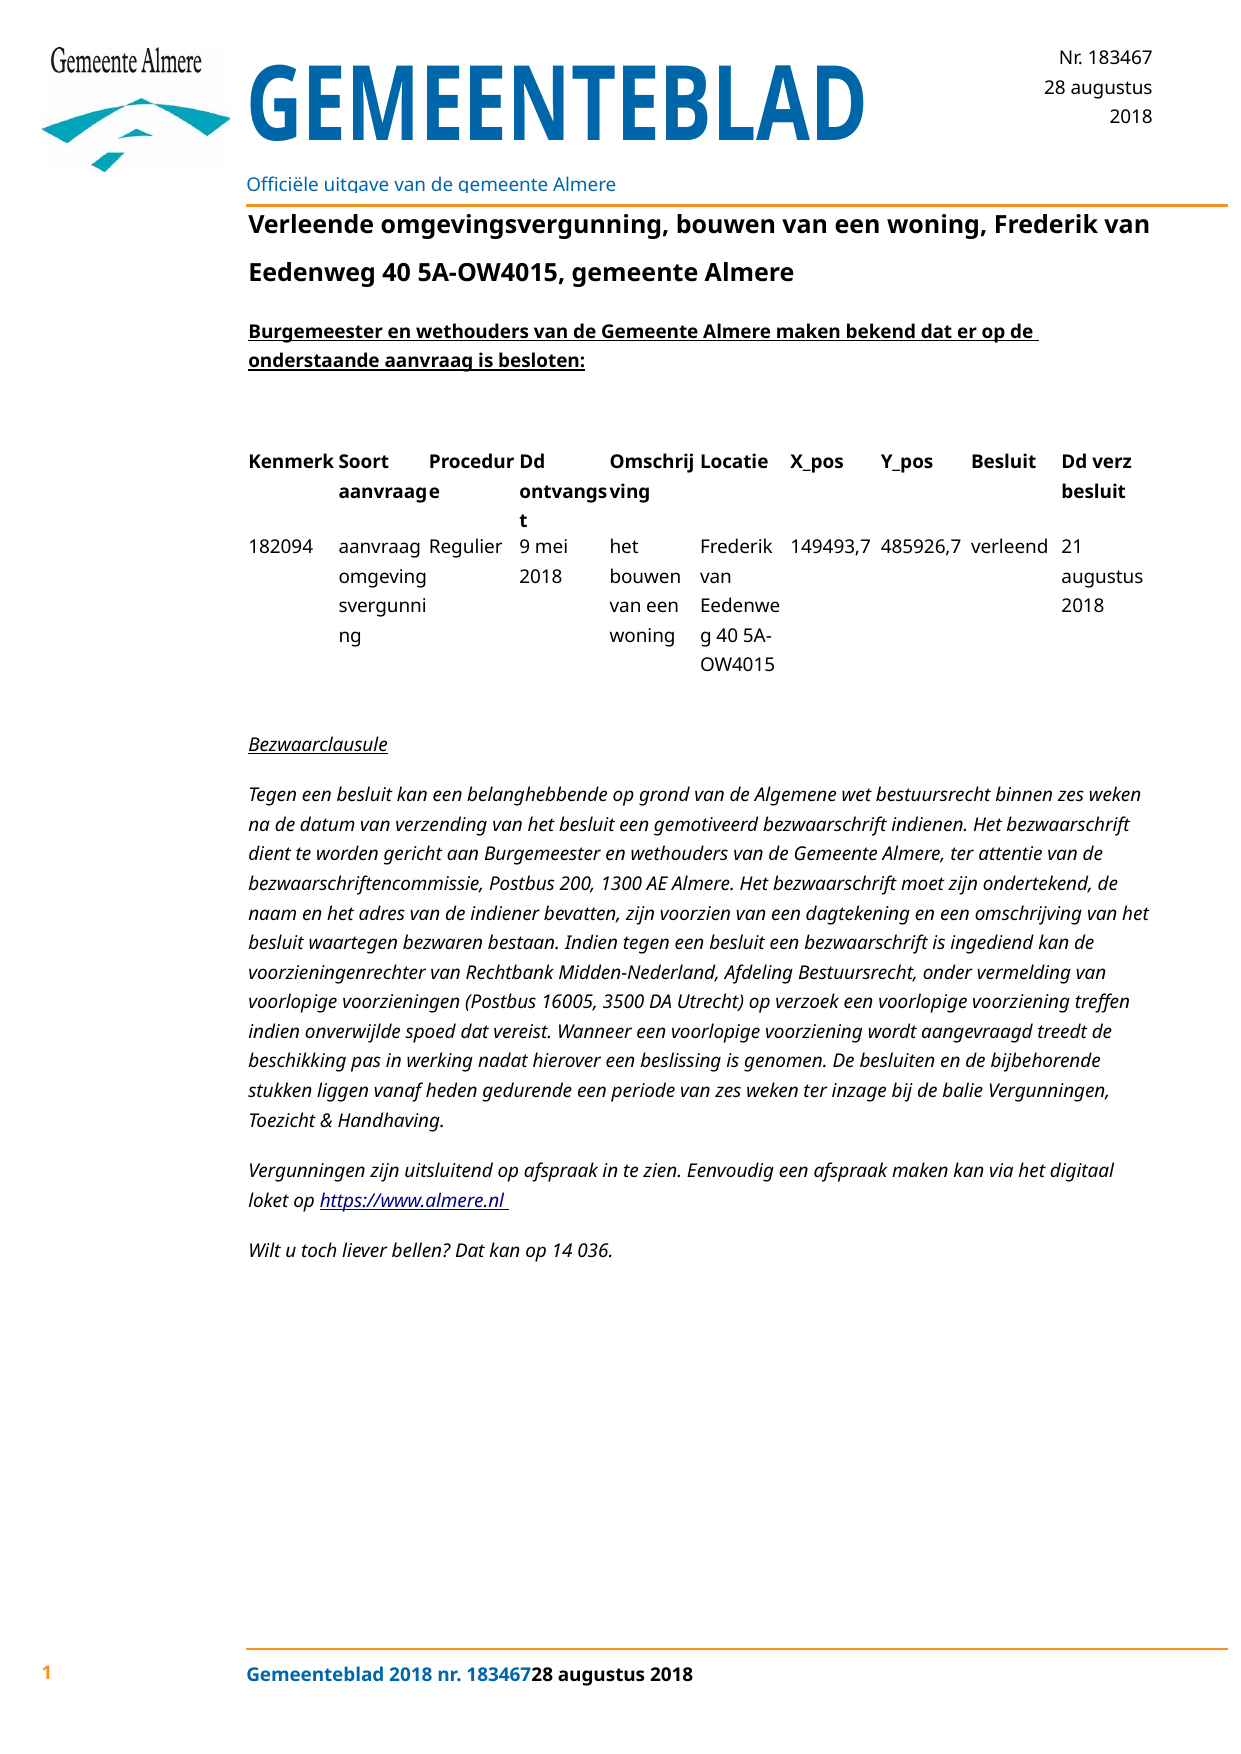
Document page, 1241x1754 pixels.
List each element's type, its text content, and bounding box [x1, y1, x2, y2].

table_cell 485926,7 [881, 533, 971, 677]
table_header Dd verz besluit [1061, 449, 1152, 533]
table_header Locatie [700, 449, 790, 533]
table_header Dd ontvangst [519, 449, 609, 533]
text Wilt u toch liever bellen? Dat kan op 14 036. [248, 1237, 1152, 1263]
table_cell Regulier [429, 533, 519, 677]
table_cell aanvraag omgevingsvergunning [338, 533, 429, 677]
table_cell 21 augustus 2018 [1061, 533, 1152, 677]
table_header Kenmerk [248, 449, 338, 533]
table_header Y_pos [881, 449, 971, 533]
text Bezwaarclausule [248, 731, 1152, 757]
table_header Omschrijving [609, 449, 700, 533]
table_cell het bouwen van een woning [609, 533, 700, 677]
table_cell 149493,7 [790, 533, 881, 677]
table_header X_pos [790, 449, 881, 533]
table_cell verleend [971, 533, 1061, 677]
text Tegen een besluit kan een belanghebbende op grond van de Algemene wet bestuursrecht binnen zes weken na de datum van verzending van het besluit een gemotiveerd bezwaarschrift indienen. Het bezwaarschrift dient te worden gericht aan Burgemeester en wethouders van de Gemeente Almere, ter attentie van de bezwaarschriftencommissie, Postbus 200, 1300 AE Almere. Het bezwaarschrift moet zijn ondertekend, de naam en het adres van de indiener bevatten, zijn voorzien van een dagtekening en een omschrijving van het besluit waartegen bezwaren bestaan. Indien tegen een besluit een bezwaarschrift is ingediend kan de voorzieningenrechter van Rechtbank Midden-Nederland, Afdeling Bestuursrecht, onder vermelding van voorlopige voorzieningen (Postbus 16005, 3500 DA Utrecht) op verzoek een voorlopige voorziening treffen indien onverwijlde spoed dat vereist. Wanneer een voorlopige voorziening wordt aangevraagd treedt de beschikking pas in werking nadat hierover een beslissing is genomen. De besluiten en de bijbehorende stukken liggen vanaf heden gedurende een periode van zes weken ter inzage bij de balie Vergunningen, Toezicht & Handhaving. [248, 781, 1152, 1133]
text Verleende omgevingsvergunning, bouwen van een woning, Frederik van Eedenweg 40 5A-OW4015, gemeente Almere [248, 207, 1152, 288]
table_header Soort aanvraag [338, 449, 429, 533]
table_cell 182094 [248, 533, 338, 677]
picture [41, 47, 231, 172]
table_cell Frederik van Eedenweg 40 5A-OW4015 [700, 533, 790, 677]
table_cell 9 mei 2018 [519, 533, 609, 677]
table_header Procedure [429, 449, 519, 533]
text Vergunningen zijn uitsluitend op afspraak in te zien. Eenvoudig een afspraak maken kan via het digitaal loket op https://www.almere.nl [248, 1157, 1152, 1213]
text Burgemeester en wethouders van de Gemeente Almere maken bekend dat er op de onderstaande aanvraag is besloten: [248, 318, 1152, 373]
table_header Besluit [971, 449, 1061, 533]
